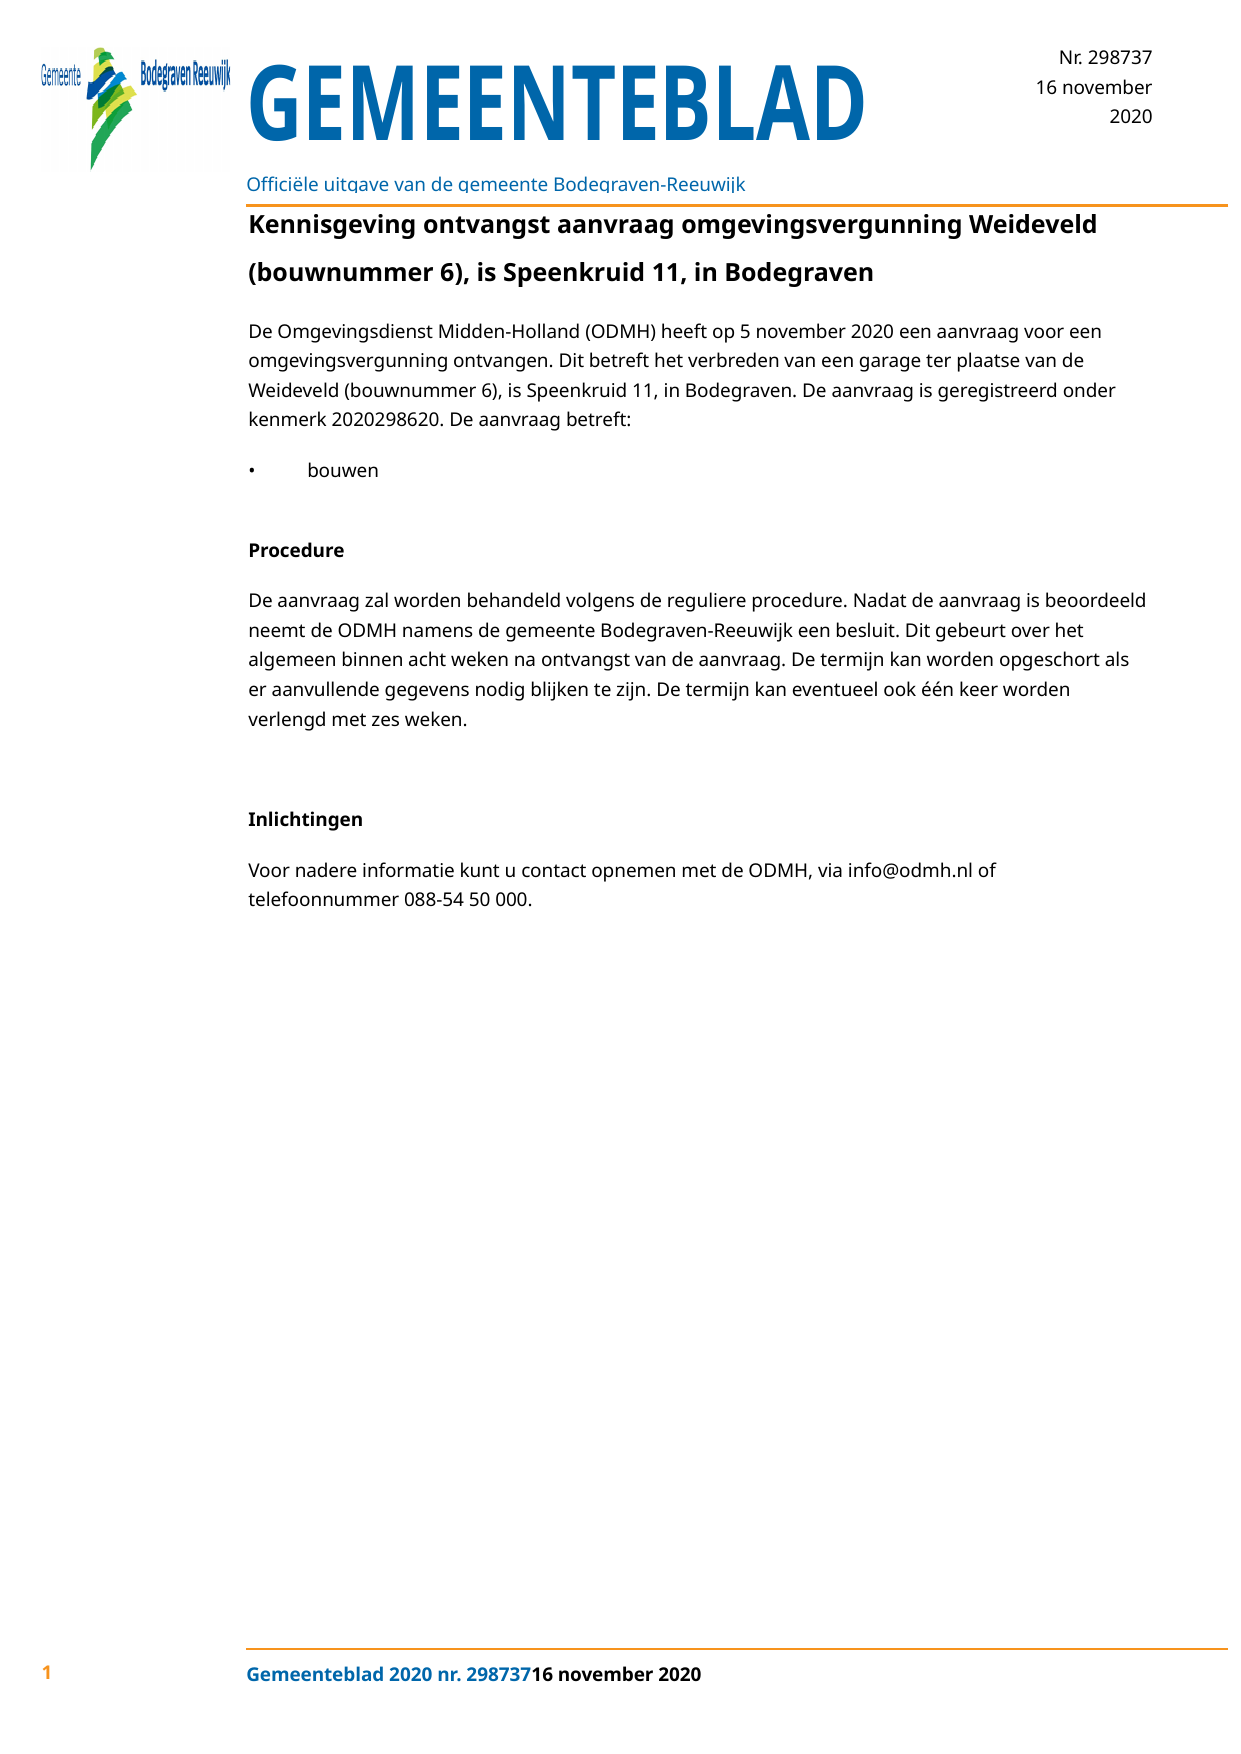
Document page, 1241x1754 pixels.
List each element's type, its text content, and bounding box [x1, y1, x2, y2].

text Kennisgeving ontvangst aanvraag omgevingsvergunning Weideveld (bouwnummer 6), is Speenkruid 11, in Bodegraven [248, 207, 1152, 288]
picture [41, 47, 231, 172]
text De aanvraag zal worden behandeld volgens de reguliere procedure. Nadat de aanvraag is beoordeeld neemt de ODMH namens de gemeente Bodegraven-Reeuwijk een besluit. Dit gebeurt over het algemeen binnen acht weken na ontvangst van de aanvraag. De termijn kan worden opgeschort als er aanvullende gegevens nodig blijken te zijn. De termijn kan eventueel ook één keer worden verlengd met zes weken. [248, 587, 1152, 732]
text De Omgevingsdienst Midden-Holland (ODMH) heeft op 5 november 2020 een aanvraag voor een omgevingsvergunning ontvangen. Dit betreft het verbreden van een garage ter plaatse van de Weideveld (bouwnummer 6), is Speenkruid 11, in Bodegraven. De aanvraag is geregistreerd onder kenmerk 2020298620. De aanvraag betreft: [248, 318, 1152, 432]
text Inlichtingen [248, 807, 1152, 832]
list bouwen [248, 457, 1152, 483]
text Procedure [248, 537, 1152, 563]
text Voor nadere informatie kunt u contact opnemen met de ODMH, via info@odmh.nl of telefoonnummer 088-54 50 000. [248, 857, 1152, 912]
